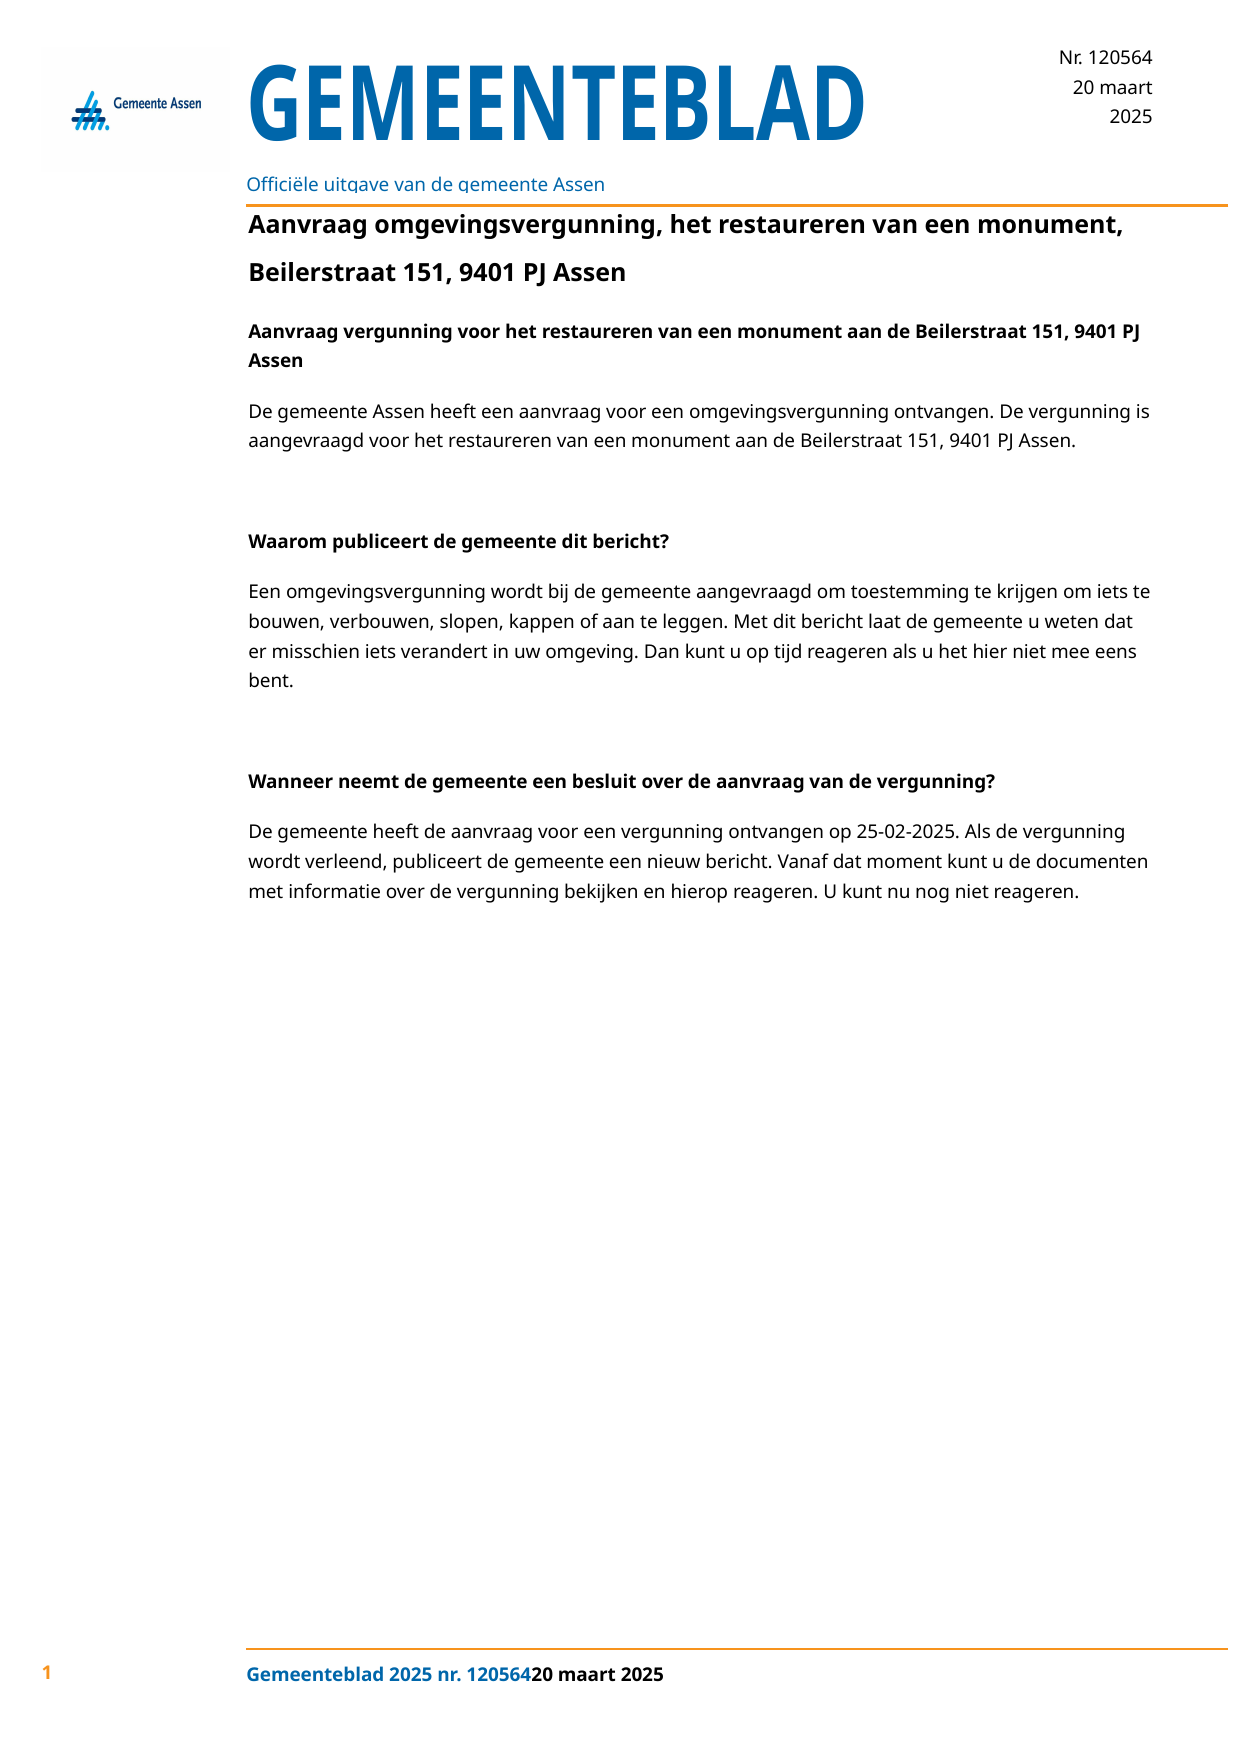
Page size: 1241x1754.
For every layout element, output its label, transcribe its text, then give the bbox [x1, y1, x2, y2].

text Aanvraag omgevingsvergunning, het restaureren van een monument, Beilerstraat 151, 9401 PJ Assen [248, 207, 1152, 288]
text De gemeente Assen heeft een aanvraag voor een omgevingsvergunning ontvangen. De vergunning is aangevraagd voor het restaureren van een monument aan de Beilerstraat 151, 9401 PJ Assen. [248, 398, 1152, 453]
picture [41, 47, 231, 172]
text Een omgevingsvergunning wordt bij de gemeente aangevraagd om toestemming te krijgen om iets te bouwen, verbouwen, slopen, kappen of aan te leggen. Met dit bericht laat de gemeente u weten dat er misschien iets verandert in uw omgeving. Dan kunt u op tijd reageren als u het hier niet mee eens bent. [248, 579, 1152, 693]
text Wanneer neemt de gemeente een besluit over de aanvraag van de vergunning? [248, 768, 1152, 794]
text Waarom publiceert de gemeente dit bericht? [248, 528, 1152, 554]
text De gemeente heeft de aanvraag voor een vergunning ontvangen op 25-02-2025. Als de vergunning wordt verleend, publiceert de gemeente een nieuw bericht. Vanaf dat moment kunt u de documenten met informatie over de vergunning bekijken en hierop reageren. U kunt nu nog niet reageren. [248, 819, 1152, 904]
text Aanvraag vergunning voor het restaureren van een monument aan de Beilerstraat 151, 9401 PJ Assen [248, 318, 1152, 373]
